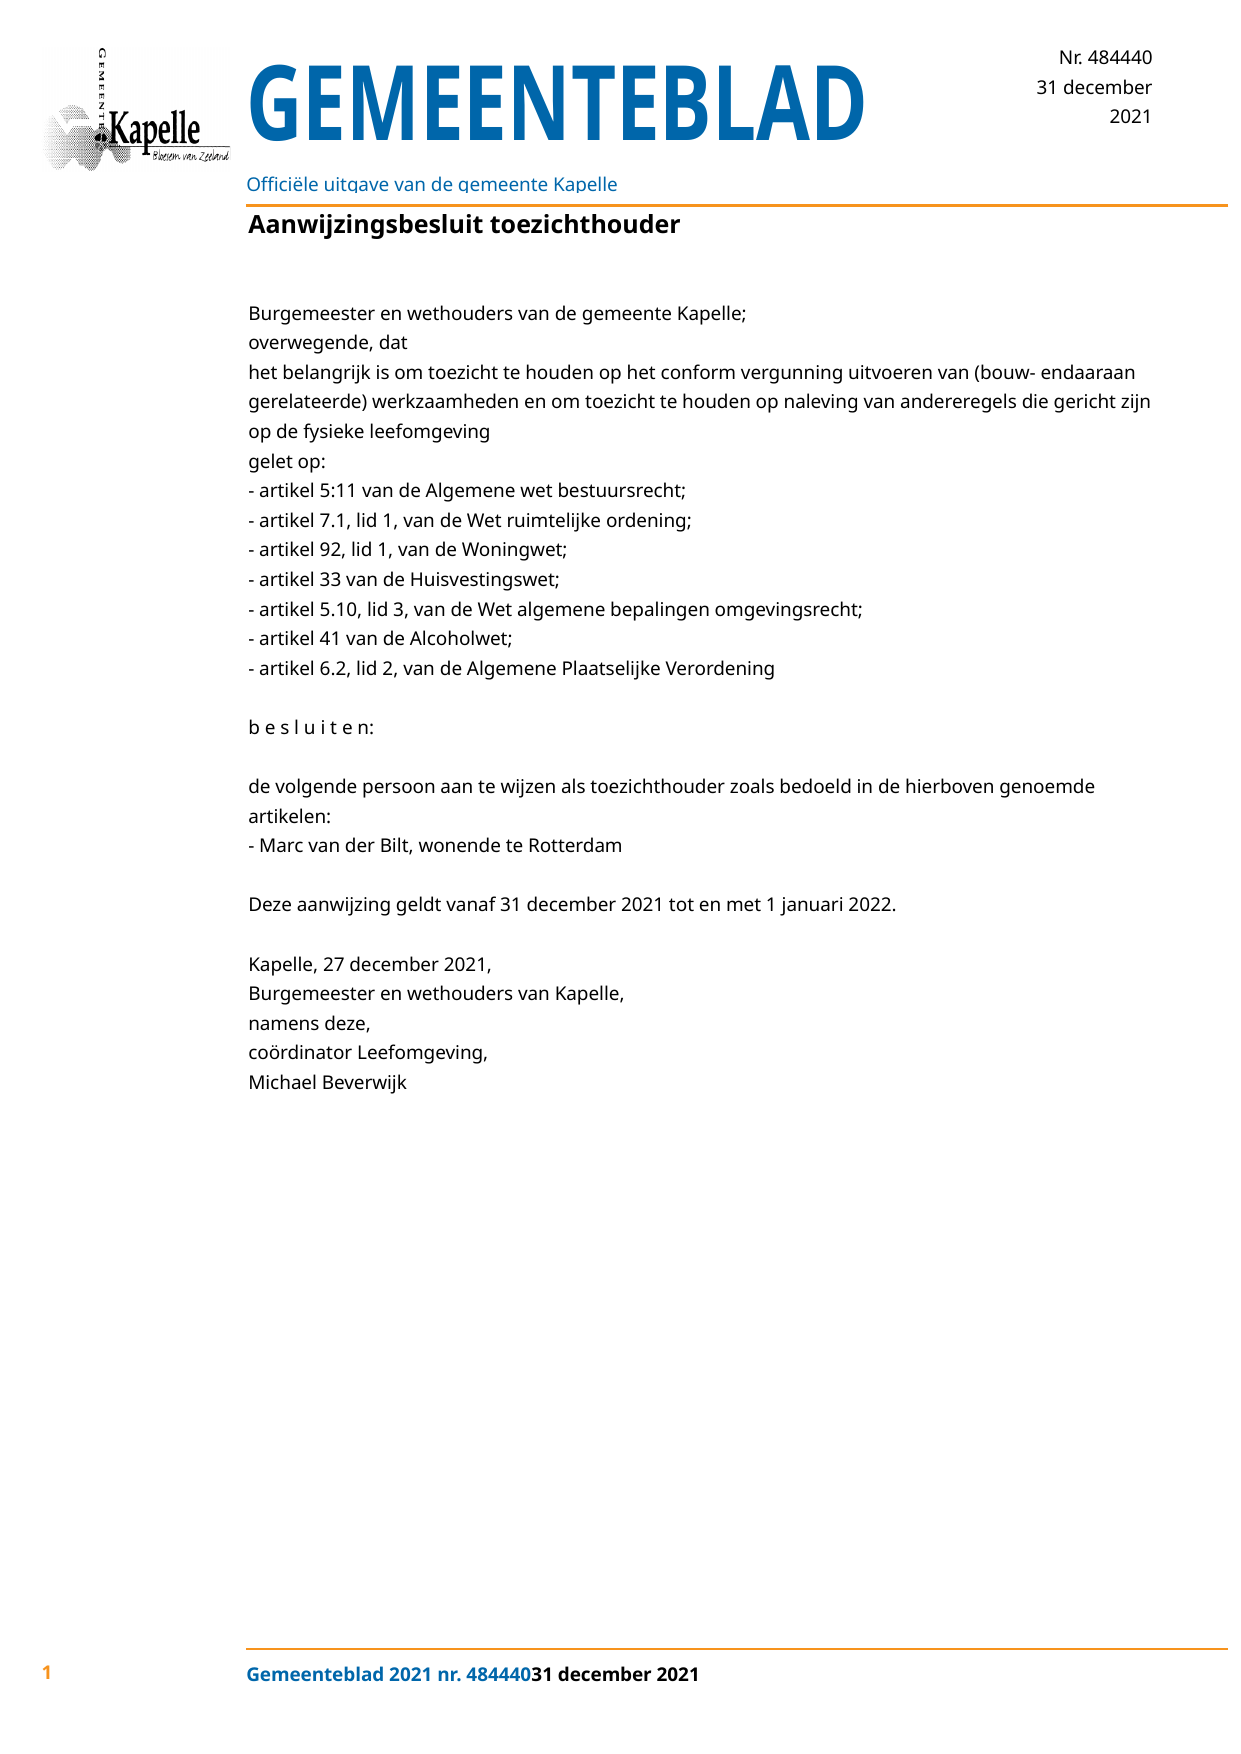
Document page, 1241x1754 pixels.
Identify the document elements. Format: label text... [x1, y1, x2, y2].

text - artikel 6.2, lid 2, van de Algemene Plaatselijke Verordening [248, 655, 1152, 681]
text het belangrijk is om toezicht te houden op het conform vergunning uitvoeren van (bouw- endaaraan gerelateerde) werkzaamheden en om toezicht te houden op naleving van andereregels die gericht zijn op de fysieke leefomgeving [248, 359, 1152, 444]
text - artikel 5:11 van de Algemene wet bestuursrecht; [248, 477, 1152, 503]
text b e s l u i t e n: [248, 714, 1152, 740]
text - artikel 41 van de Alcoholwet; [248, 625, 1152, 651]
text coördinator Leefomgeving, [248, 1039, 1152, 1065]
text Deze aanwijzing geldt vanaf 31 december 2021 tot en met 1 januari 2022. [248, 892, 1152, 917]
text Burgemeester en wethouders van Kapelle, [248, 980, 1152, 1006]
text Kapelle, 27 december 2021, [248, 951, 1152, 976]
text - artikel 5.10, lid 3, van de Wet algemene bepalingen omgevingsrecht; [248, 596, 1152, 621]
text Michael Beverwijk [248, 1069, 1152, 1095]
text - artikel 33 van de Huisvestingswet; [248, 566, 1152, 592]
text Aanwijzingsbesluit toezichthouder [248, 207, 1152, 241]
text - artikel 92, lid 1, van de Woningwet; [248, 537, 1152, 562]
text gelet op: [248, 448, 1152, 473]
picture [41, 47, 231, 172]
text de volgende persoon aan te wijzen als toezichthouder zoals bedoeld in de hierboven genoemde artikelen: [248, 773, 1152, 828]
text Burgemeester en wethouders van de gemeente Kapelle; [248, 300, 1152, 326]
text - artikel 7.1, lid 1, van de Wet ruimtelijke ordening; [248, 507, 1152, 533]
text overwegende, dat [248, 329, 1152, 355]
text namens deze, [248, 1010, 1152, 1036]
text - Marc van der Bilt, wonende te Rotterdam [248, 832, 1152, 858]
